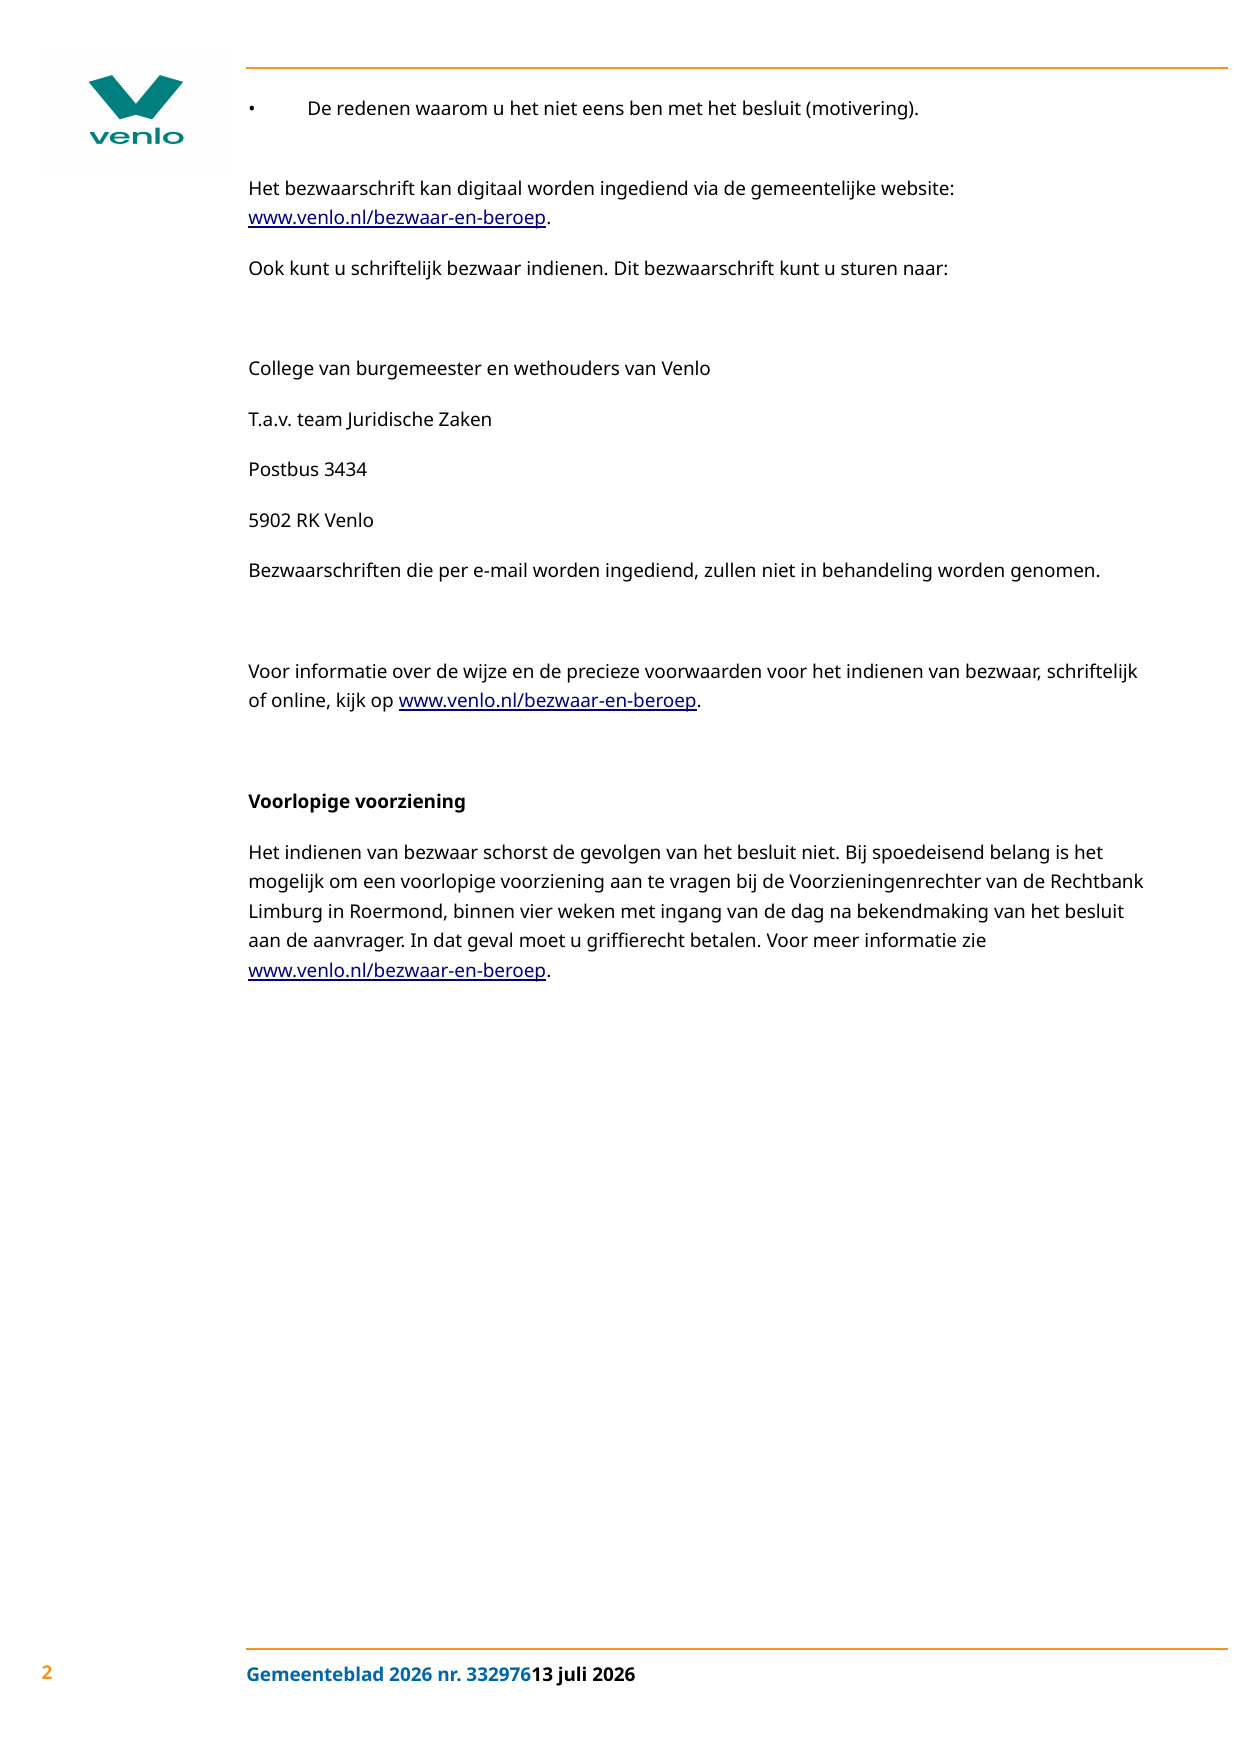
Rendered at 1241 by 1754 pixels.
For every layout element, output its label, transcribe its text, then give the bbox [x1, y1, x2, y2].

text College van burgemeester en wethouders van Venlo [248, 356, 1152, 381]
text Voor informatie over de wijze en de precieze voorwaarden voor het indienen van bezwaar, schriftelijk of online, kijk op www.venlo.nl/bezwaar-en-beroep. [248, 658, 1152, 713]
text Postbus 3434 [248, 456, 1152, 482]
list De redenen waarom u het niet eens ben met het besluit (motivering). [248, 95, 1152, 121]
text Ook kunt u schriftelijk bezwaar indienen. Dit bezwaarschrift kunt u sturen naar: [248, 255, 1152, 281]
text T.a.v. team Juridische Zaken [248, 406, 1152, 432]
text 5902 RK Venlo [248, 507, 1152, 533]
text Bezwaarschriften die per e-mail worden ingediend, zullen niet in behandeling worden genomen. [248, 557, 1152, 583]
text Voorlopige voorziening [248, 788, 1152, 814]
picture [41, 47, 231, 172]
text Het indienen van bezwaar schorst de gevolgen van het besluit niet. Bij spoedeisend belang is het mogelijk om een voorlopige voorziening aan te vragen bij de Voorzieningenrechter van de Rechtbank Limburg in Roermond, binnen vier weken met ingang van de dag na bekendmaking van het besluit aan de aanvrager. In dat geval moet u griffierecht betalen. Voor meer informatie zie www.venlo.nl/bezwaar-en-beroep. [248, 839, 1152, 983]
text Het bezwaarschrift kan digitaal worden ingediend via de gemeentelijke website: www.venlo.nl/bezwaar-en-beroep. [248, 175, 1152, 230]
